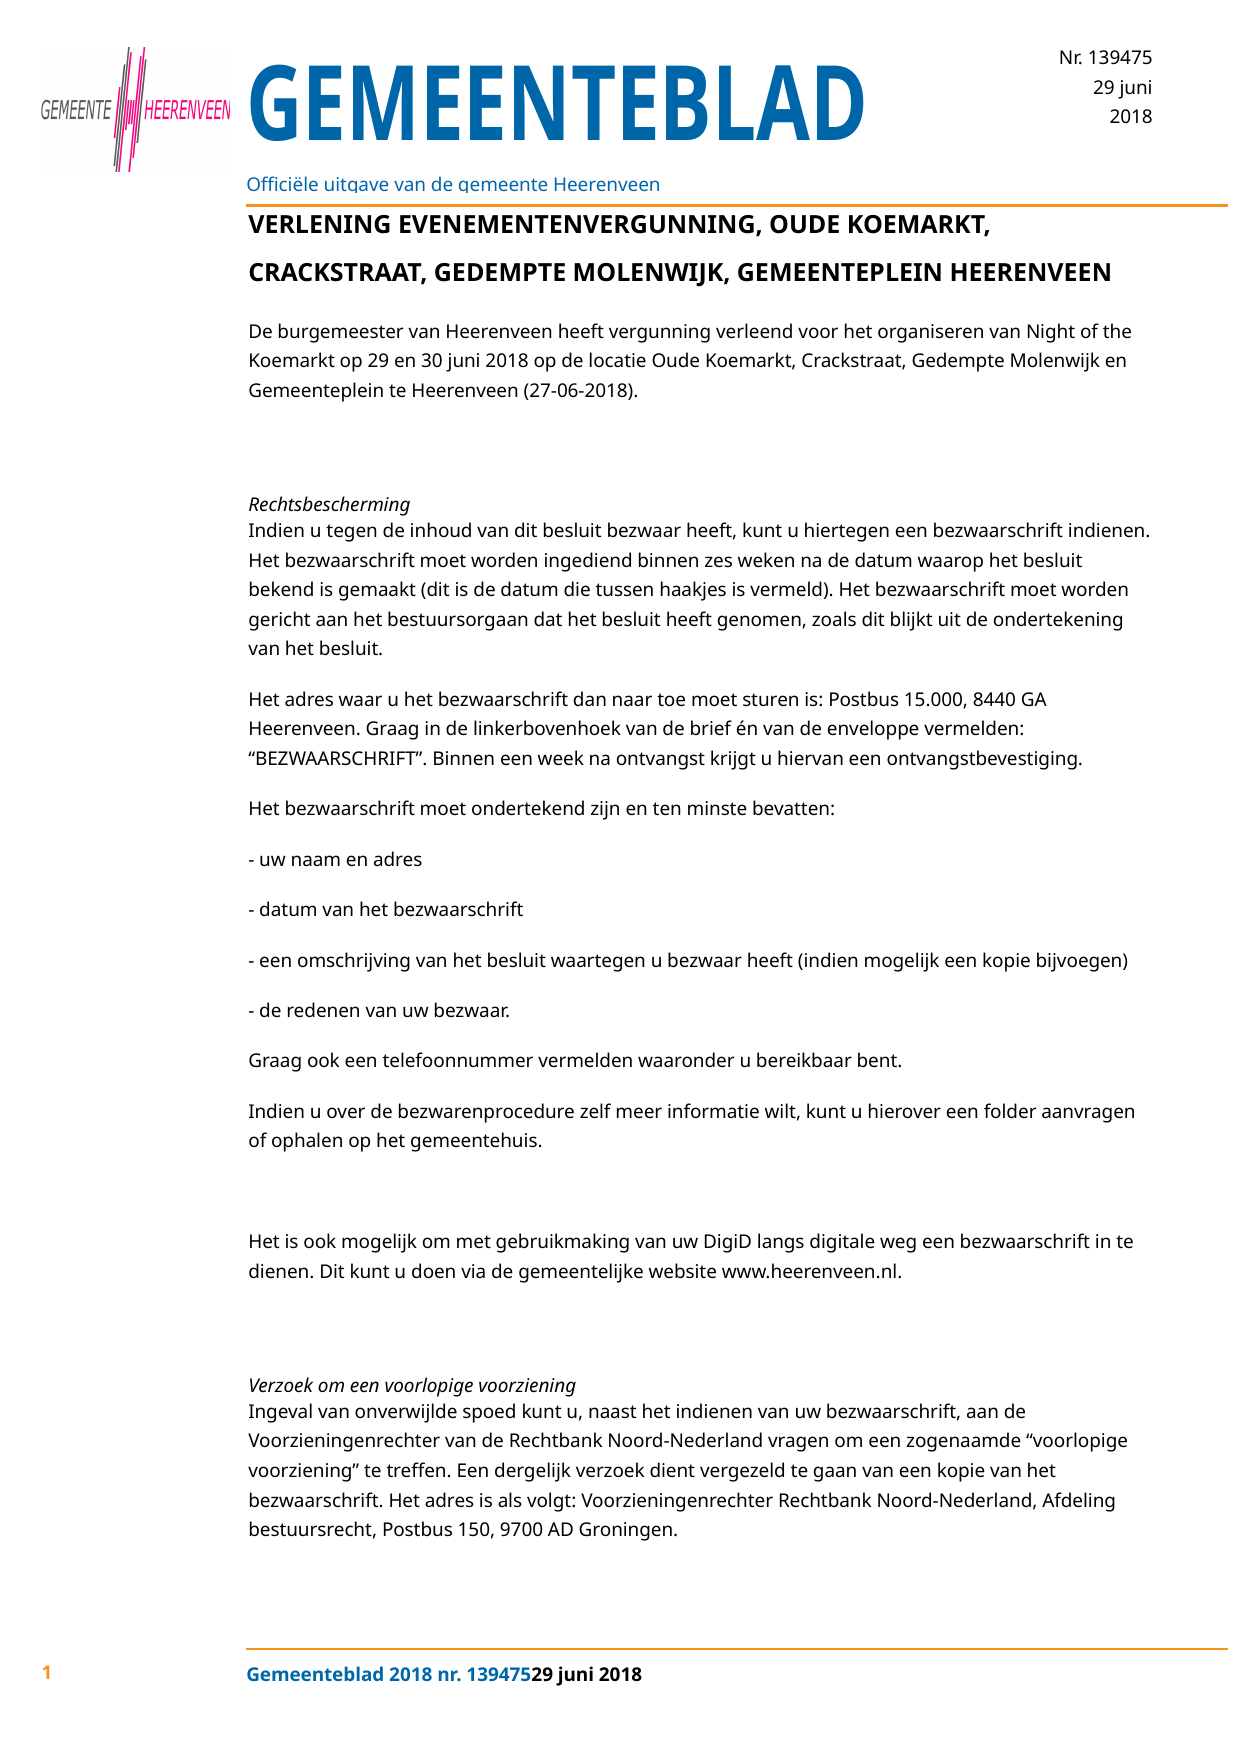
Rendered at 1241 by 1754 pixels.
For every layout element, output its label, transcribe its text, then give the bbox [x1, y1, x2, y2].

text Indien u over de bezwarenprocedure zelf meer informatie wilt, kunt u hierover een folder aanvragen of ophalen op het gemeentehuis. [248, 1098, 1152, 1153]
text Rechtsbescherming [248, 491, 1152, 517]
text - de redenen van uw bezwaar. [248, 997, 1152, 1023]
text - uw naam en adres [248, 846, 1152, 872]
text Indien u tegen de inhoud van dit besluit bezwaar heeft, kunt u hiertegen een bezwaarschrift indienen. Het bezwaarschrift moet worden ingediend binnen zes weken na de datum waarop het besluit bekend is gemaakt (dit is de datum die tussen haakjes is vermeld). Het bezwaarschrift moet worden gericht aan het bestuursorgaan dat het besluit heeft genomen, zoals dit blijkt uit de ondertekening van het besluit. [248, 517, 1152, 661]
text Het bezwaarschrift moet ondertekend zijn en ten minste bevatten: [248, 796, 1152, 821]
picture [41, 47, 231, 172]
text De burgemeester van Heerenveen heeft vergunning verleend voor het organiseren van Night of the Koemarkt op 29 en 30 juni 2018 op de locatie Oude Koemarkt, Crackstraat, Gedempte Molenwijk en Gemeenteplein te Heerenveen (27-06-2018). [248, 318, 1152, 403]
text Verzoek om een voorlopige voorziening [248, 1372, 1152, 1398]
text VERLENING EVENEMENTENVERGUNNING, OUDE KOEMARKT, CRACKSTRAAT, GEDEMPTE MOLENWIJK, GEMEENTEPLEIN HEERENVEEN [248, 207, 1152, 288]
text Graag ook een telefoonnummer vermelden waaronder u bereikbaar bent. [248, 1048, 1152, 1073]
text - datum van het bezwaarschrift [248, 896, 1152, 922]
text Ingeval van onverwijlde spoed kunt u, naast het indienen van uw bezwaarschrift, aan de Voorzieningenrechter van de Rechtbank Noord-Nederland vragen om een zogenaamde “voorlopige voorziening” te treffen. Een dergelijk verzoek dient vergezeld te gaan van een kopie van het bezwaarschrift. Het adres is als volgt: Voorzieningenrechter Rechtbank Noord-Nederland, Afdeling bestuursrecht, Postbus 150, 9700 AD Groningen. [248, 1398, 1152, 1542]
text Het is ook mogelijk om met gebruikmaking van uw DigiD langs digitale weg een bezwaarschrift in te dienen. Dit kunt u doen via de gemeentelijke website www.heerenveen.nl. [248, 1228, 1152, 1284]
text Het adres waar u het bezwaarschrift dan naar toe moet sturen is: Postbus 15.000, 8440 GA Heerenveen. Graag in de linkerbovenhoek van de brief én van de enveloppe vermelden: “BEZWAARSCHRIFT”. Binnen een week na ontvangst krijgt u hiervan een ontvangstbevestiging. [248, 686, 1152, 771]
text - een omschrijving van het besluit waartegen u bezwaar heeft (indien mogelijk een kopie bijvoegen) [248, 947, 1152, 972]
